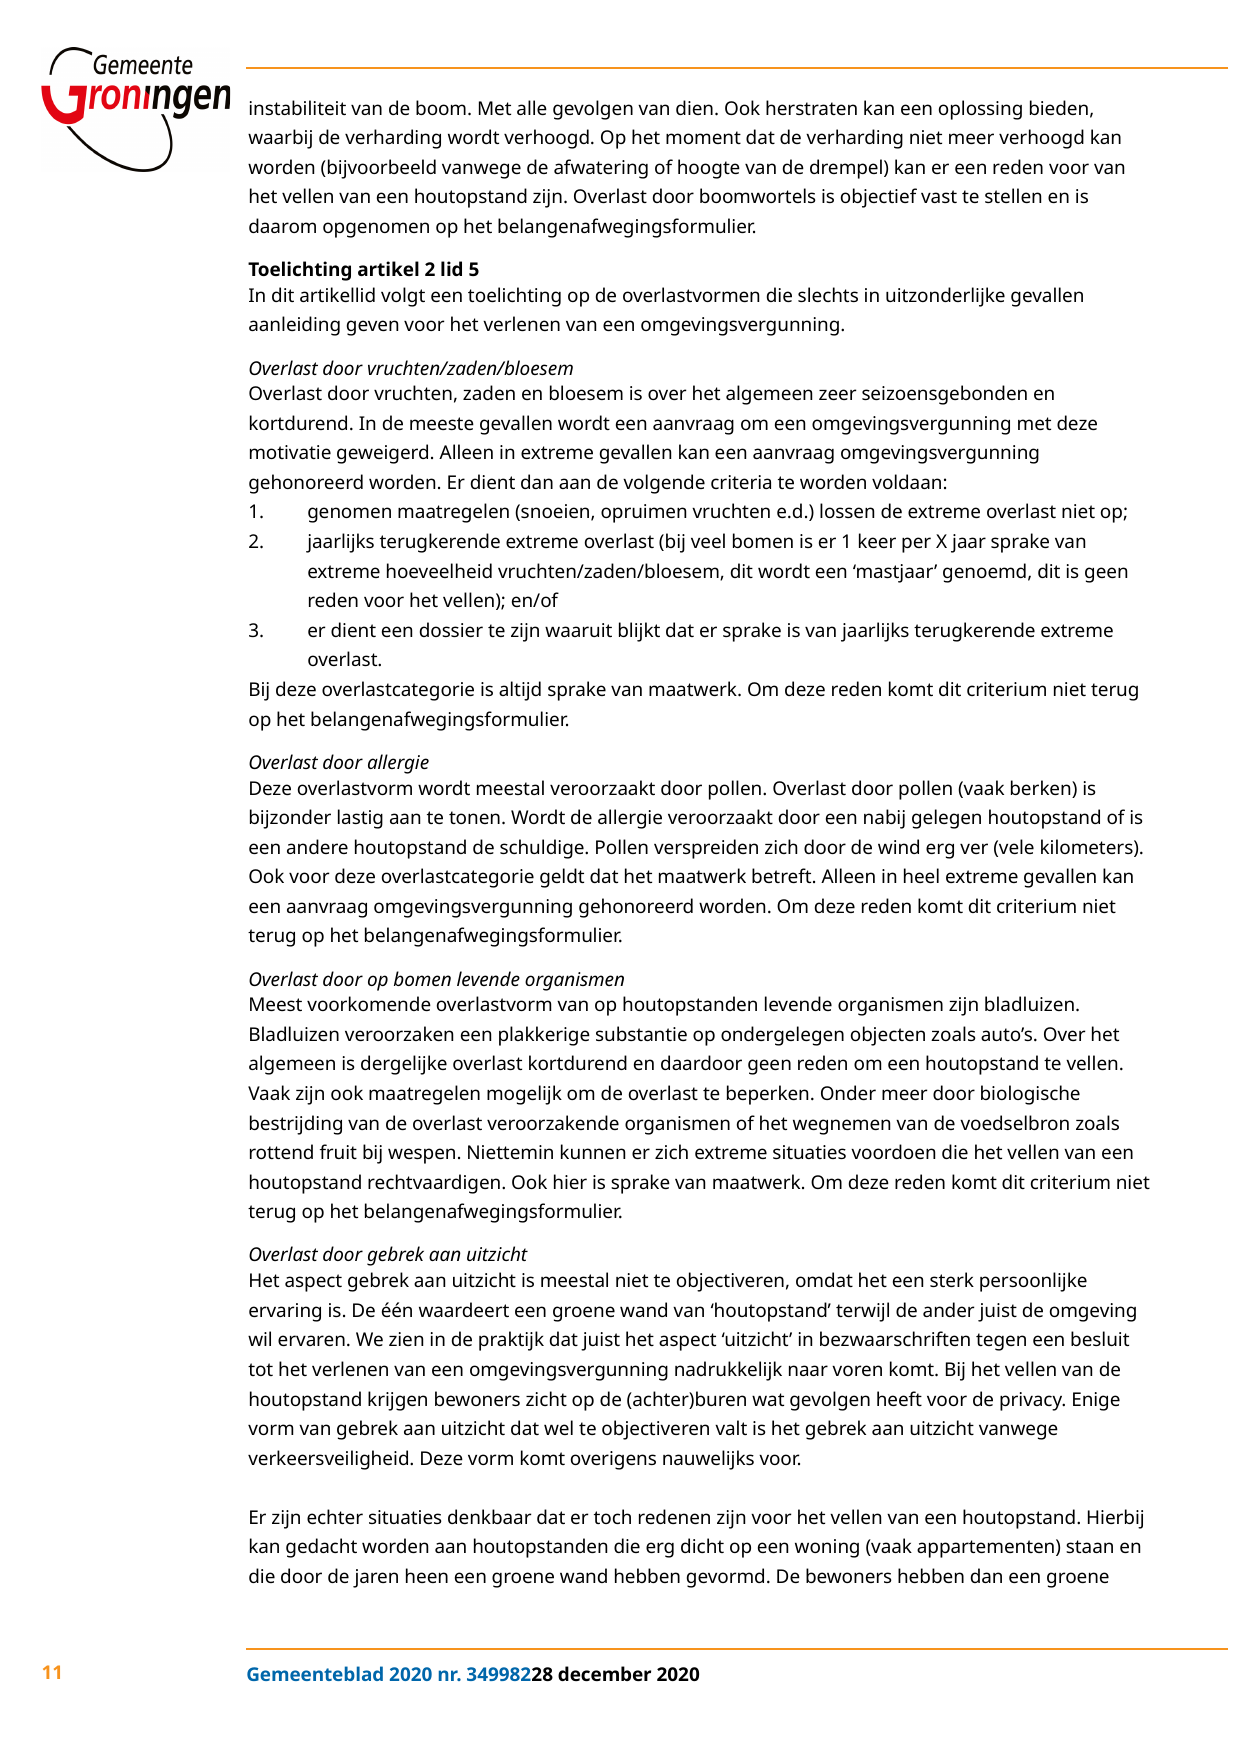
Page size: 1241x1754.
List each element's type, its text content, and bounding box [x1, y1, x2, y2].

text Het aspect gebrek aan uitzicht is meestal niet te objectiveren, omdat het een sterk persoonlijke ervaring is. De één waardeert een groene wand van ‘houtopstand’ terwijl de ander juist de omgeving wil ervaren. We zien in de praktijk dat juist het aspect ‘uitzicht’ in bezwaarschriften tegen een besluit tot het verlenen van een omgevingsvergunning nadrukkelijk naar voren komt. Bij het vellen van de houtopstand krijgen bewoners zicht op de (achter)buren wat gevolgen heeft voor de privacy. Enige vorm van gebrek aan uitzicht dat wel te objectiveren valt is het gebrek aan uitzicht vanwege verkeersveiligheid. Deze vorm komt overigens nauwelijks voor. [248, 1267, 1152, 1471]
text Overlast door vruchten/zaden/bloesem [248, 355, 1152, 380]
text Deze overlastvorm wordt meestal veroorzaakt door pollen. Overlast door pollen (vaak berken) is bijzonder lastig aan te tonen. Wordt de allergie veroorzaakt door een nabij gelegen houtopstand of is een andere houtopstand de schuldige. Pollen verspreiden zich door de wind erg ver (vele kilometers). Ook voor deze overlastcategorie geldt dat het maatwerk betreft. Alleen in heel extreme gevallen kan een aanvraag omgevingsvergunning gehonoreerd worden. Om deze reden komt dit criterium niet terug op het belangenafwegingsformulier. [248, 775, 1152, 948]
text In dit artikellid volgt een toelichting op de overlastvormen die slechts in uitzonderlijke gevallen aanleiding geven voor het verlenen van een omgevingsvergunning. [248, 282, 1152, 337]
text instabiliteit van de boom. Met alle gevolgen van dien. Ook herstraten kan een oplossing bieden, waarbij de verharding wordt verhoogd. Op het moment dat de verharding niet meer verhoogd kan worden (bijvoorbeeld vanwege de afwatering of hoogte van de drempel) kan er een reden voor van het vellen van een houtopstand zijn. Overlast door boomwortels is objectief vast te stellen en is daarom opgenomen op het belangenafwegingsformulier. [248, 95, 1152, 239]
text Overlast door allergie [248, 749, 1152, 775]
text Toelichting artikel 2 lid 5 [248, 256, 1152, 282]
text Bij deze overlastcategorie is altijd sprake van maatwerk. Om deze reden komt dit criterium niet terug op het belangenafwegingsformulier. [248, 676, 1152, 732]
text Er zijn echter situaties denkbaar dat er toch redenen zijn voor het vellen van een houtopstand. Hierbij kan gedacht worden aan houtopstanden die erg dicht op een woning (vaak appartementen) staan en die door de jaren heen een groene wand hebben gevormd. De bewoners hebben dan een groene [248, 1504, 1152, 1589]
list jaarlijks terugkerende extreme overlast (bij veel bomen is er 1 keer per X jaar sprake van extreme hoeveelheid vruchten/zaden/bloesem, dit wordt een ‘mastjaar’ genoemd, dit is geen reden voor het vellen); en/of [248, 528, 1152, 613]
text Meest voorkomende overlastvorm van op houtopstanden levende organismen zijn bladluizen. Bladluizen veroorzaken een plakkerige substantie op ondergelegen objecten zoals auto’s. Over het algemeen is dergelijke overlast kortdurend en daardoor geen reden om een houtopstand te vellen. Vaak zijn ook maatregelen mogelijk om de overlast te beperken. Onder meer door biologische bestrijding van de overlast veroorzakende organismen of het wegnemen van de voedselbron zoals rottend fruit bij wespen. Niettemin kunnen er zich extreme situaties voordoen die het vellen van een houtopstand rechtvaardigen. Ook hier is sprake van maatwerk. Om deze reden komt dit criterium niet terug op het belangenafwegingsformulier. [248, 991, 1152, 1224]
text Overlast door op bomen levende organismen [248, 966, 1152, 991]
text Overlast door gebrek aan uitzicht [248, 1242, 1152, 1267]
picture [41, 47, 231, 172]
text Overlast door vruchten, zaden en bloesem is over het algemeen zeer seizoensgebonden en kortdurend. In de meeste gevallen wordt een aanvraag om een omgevingsvergunning met deze motivatie geweigerd. Alleen in extreme gevallen kan een aanvraag omgevingsvergunning gehonoreerd worden. Er dient dan aan de volgende criteria te worden voldaan: [248, 380, 1152, 495]
list genomen maatregelen (snoeien, opruimen vruchten e.d.) lossen de extreme overlast niet op; [248, 499, 1152, 524]
list er dient een dossier te zijn waaruit blijkt dat er sprake is van jaarlijks terugkerende extreme overlast. [248, 617, 1152, 672]
